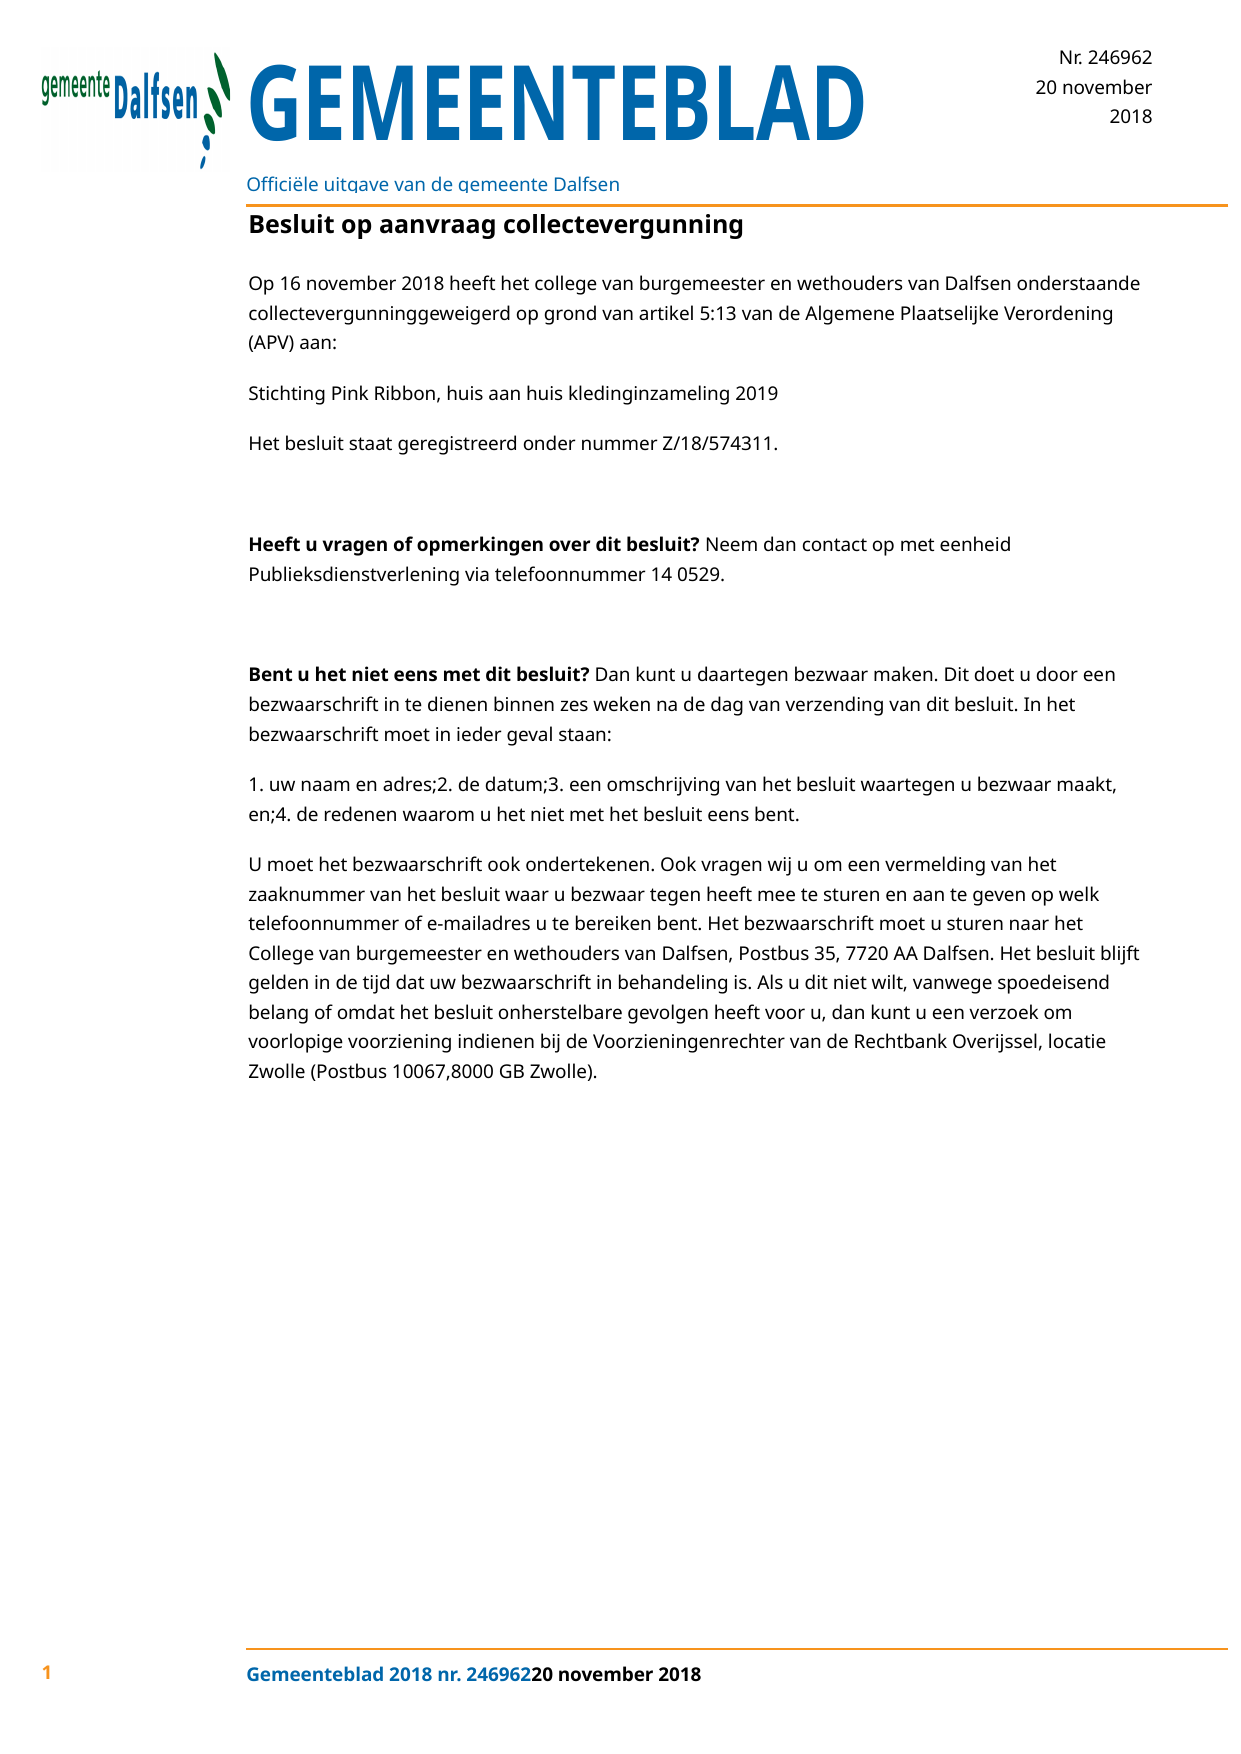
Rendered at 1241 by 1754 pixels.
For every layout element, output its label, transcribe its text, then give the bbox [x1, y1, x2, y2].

text Op 16 november 2018 heeft het college van burgemeester en wethouders van Dalfsen onderstaande collectevergunninggeweigerd op grond van artikel 5:13 van de Algemene Plaatselijke Verordening (APV) aan: [248, 270, 1152, 355]
text Stichting Pink Ribbon, huis aan huis kledinginzameling 2019 [248, 380, 1152, 406]
picture [41, 47, 231, 172]
text 1. uw naam en adres;2. de datum;3. een omschrijving van het besluit waartegen u bezwaar maakt, en;4. de redenen waarom u het niet met het besluit eens bent. [248, 771, 1152, 826]
text U moet het bezwaarschrift ook ondertekenen. Ook vragen wij u om een vermelding van het zaaknummer van het besluit waar u bezwaar tegen heeft mee te sturen en aan te geven op welk telefoonnummer of e-mailadres u te bereiken bent. Het bezwaarschrift moet u sturen naar het College van burgemeester en wethouders van Dalfsen, Postbus 35, 7720 AA Dalfsen. Het besluit blijft gelden in de tijd dat uw bezwaarschrift in behandeling is. Als u dit niet wilt, vanwege spoedeisend belang of omdat het besluit onherstelbare gevolgen heeft voor u, dan kunt u een verzoek om voorlopige voorziening indienen bij de Voorzieningenrechter van de Rechtbank Overijssel, locatie Zwolle (Postbus 10067,8000 GB Zwolle). [248, 851, 1152, 1084]
text Bent u het niet eens met dit besluit? Dan kunt u daartegen bezwaar maken. Dit doet u door een bezwaarschrift in te dienen binnen zes weken na de dag van verzending van dit besluit. In het bezwaarschrift moet in ieder geval staan: [248, 662, 1152, 746]
text Besluit op aanvraag collectevergunning [248, 207, 1152, 241]
text Het besluit staat geregistreerd onder nummer Z/18/574311. [248, 430, 1152, 456]
text Heeft u vragen of opmerkingen over dit besluit? Neem dan contact op met eenheid Publieksdienstverlening via telefoonnummer 14 0529. [248, 531, 1152, 586]
